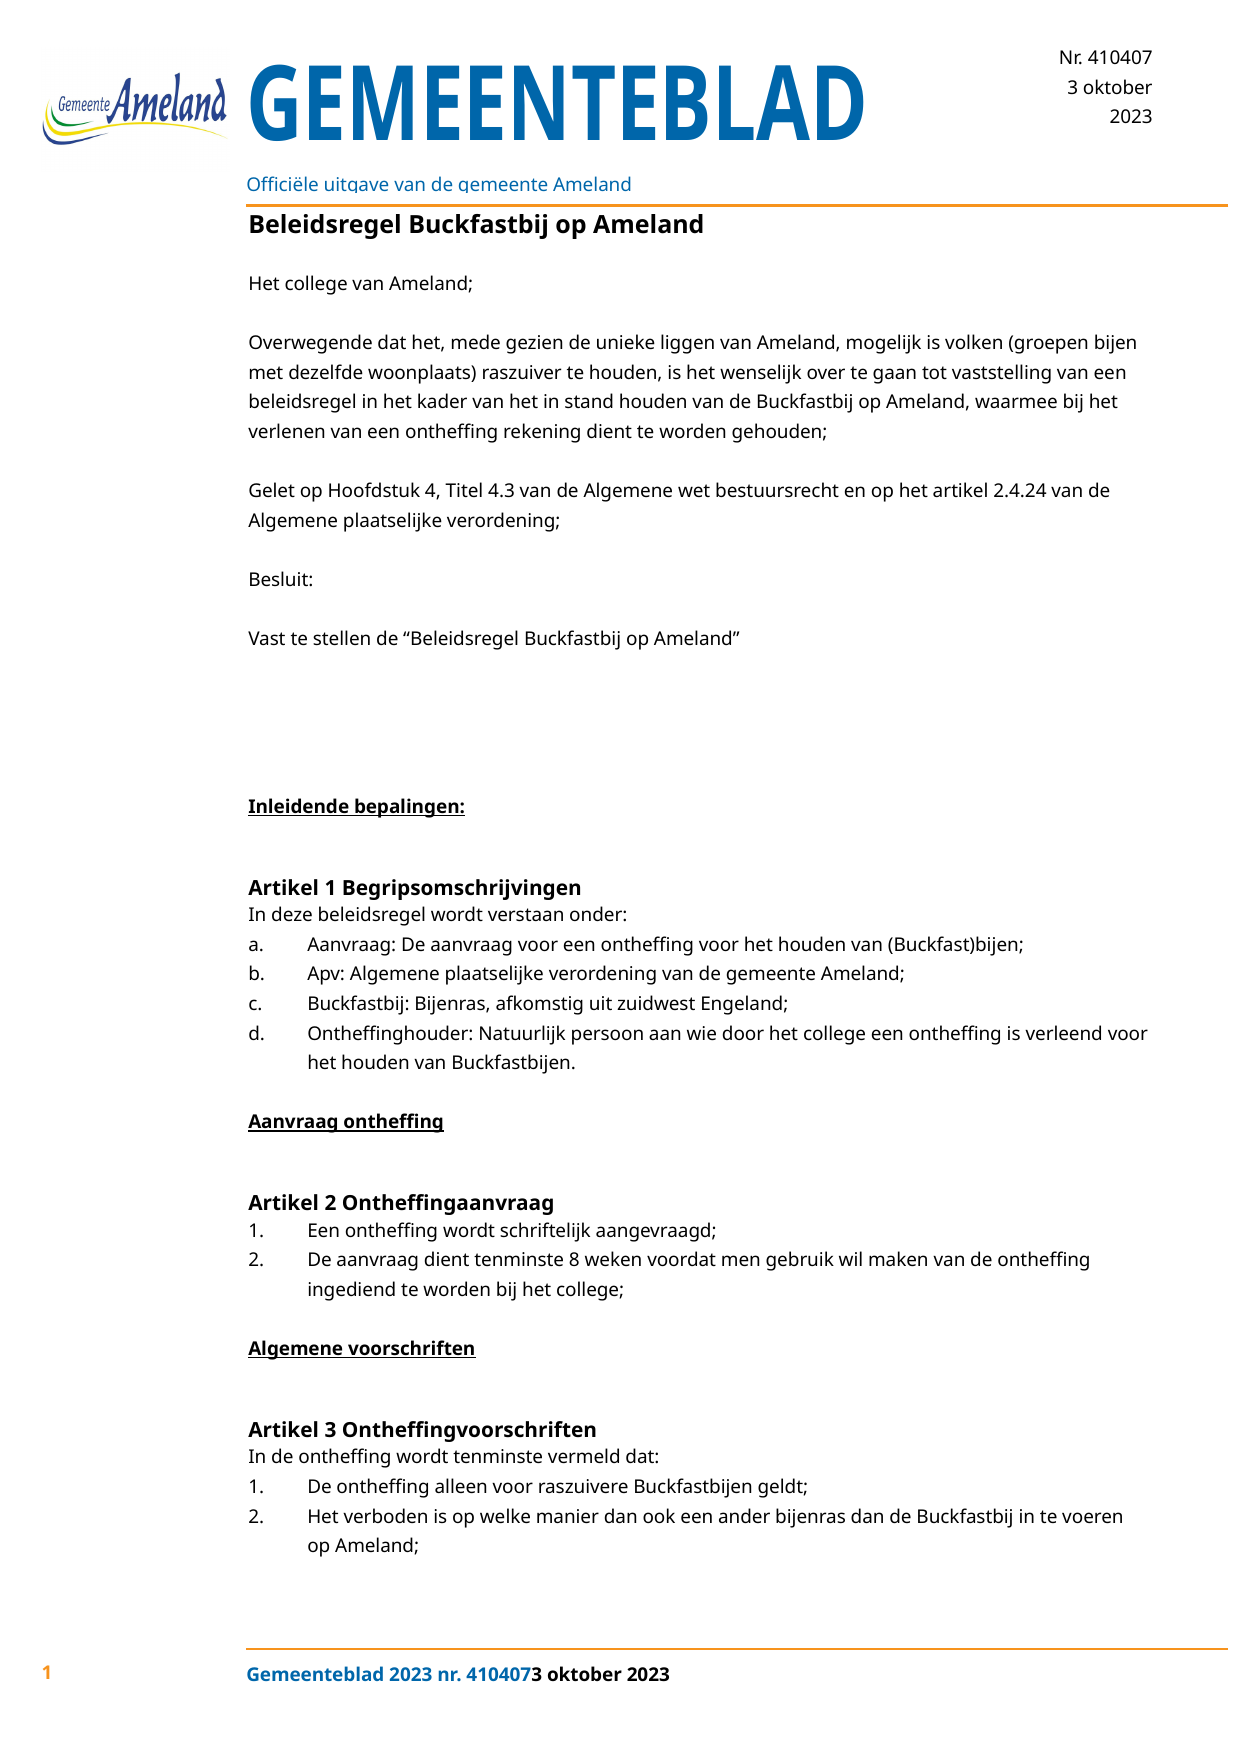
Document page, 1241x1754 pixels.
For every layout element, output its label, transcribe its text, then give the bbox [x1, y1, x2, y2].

text Overwegende dat het, mede gezien de unieke liggen van Ameland, mogelijk is volken (groepen bijen met dezelfde woonplaats) raszuiver te houden, is het wenselijk over te gaan tot vaststelling van een beleidsregel in het kader van het in stand houden van de Buckfastbij op Ameland, waarmee bij het verlenen van een ontheffing rekening dient te worden gehouden; [248, 329, 1152, 444]
list Buckfastbij: Bijenras, afkomstig uit zuidwest Engeland; [248, 990, 1152, 1016]
text Artikel 3 Ontheffingvoorschriften [248, 1415, 1152, 1444]
text Het college van Ameland; [248, 270, 1152, 296]
text Vast te stellen de “Beleidsregel Buckfastbij op Ameland” [248, 625, 1152, 651]
picture [41, 47, 231, 172]
text Gelet op Hoofdstuk 4, Titel 4.3 van de Algemene wet bestuursrecht en op het artikel 2.4.24 van de Algemene plaatselijke verordening; [248, 477, 1152, 533]
text In deze beleidsregel wordt verstaan onder: [248, 901, 1152, 927]
list Aanvraag: De aanvraag voor een ontheffing voor het houden van (Buckfast)bijen; [248, 931, 1152, 957]
list De aanvraag dient tenminste 8 weken voordat men gebruik wil maken van de ontheffing ingediend te worden bij het college; [248, 1246, 1152, 1302]
list De ontheffing alleen voor raszuivere Buckfastbijen geldt; [248, 1473, 1152, 1499]
text Artikel 1 Begripsomschrijvingen [248, 873, 1152, 901]
text Inleidende bepalingen: [248, 793, 1152, 819]
text Besluit: [248, 566, 1152, 592]
text In de ontheffing wordt tenminste vermeld dat: [248, 1444, 1152, 1469]
text Beleidsregel Buckfastbij op Ameland [248, 207, 1152, 241]
text Aanvraag ontheffing [248, 1108, 1152, 1134]
text Algemene voorschriften [248, 1335, 1152, 1361]
text Artikel 2 Ontheffingaanvraag [248, 1188, 1152, 1217]
list Het verboden is op welke manier dan ook een ander bijenras dan de Buckfastbij in te voeren op Ameland; [248, 1503, 1152, 1558]
list Ontheffinghouder: Natuurlijk persoon aan wie door het college een ontheffing is verleend voor het houden van Buckfastbijen. [248, 1020, 1152, 1075]
list Een ontheffing wordt schriftelijk aangevraagd; [248, 1217, 1152, 1243]
list Apv: Algemene plaatselijke verordening van de gemeente Ameland; [248, 961, 1152, 986]
